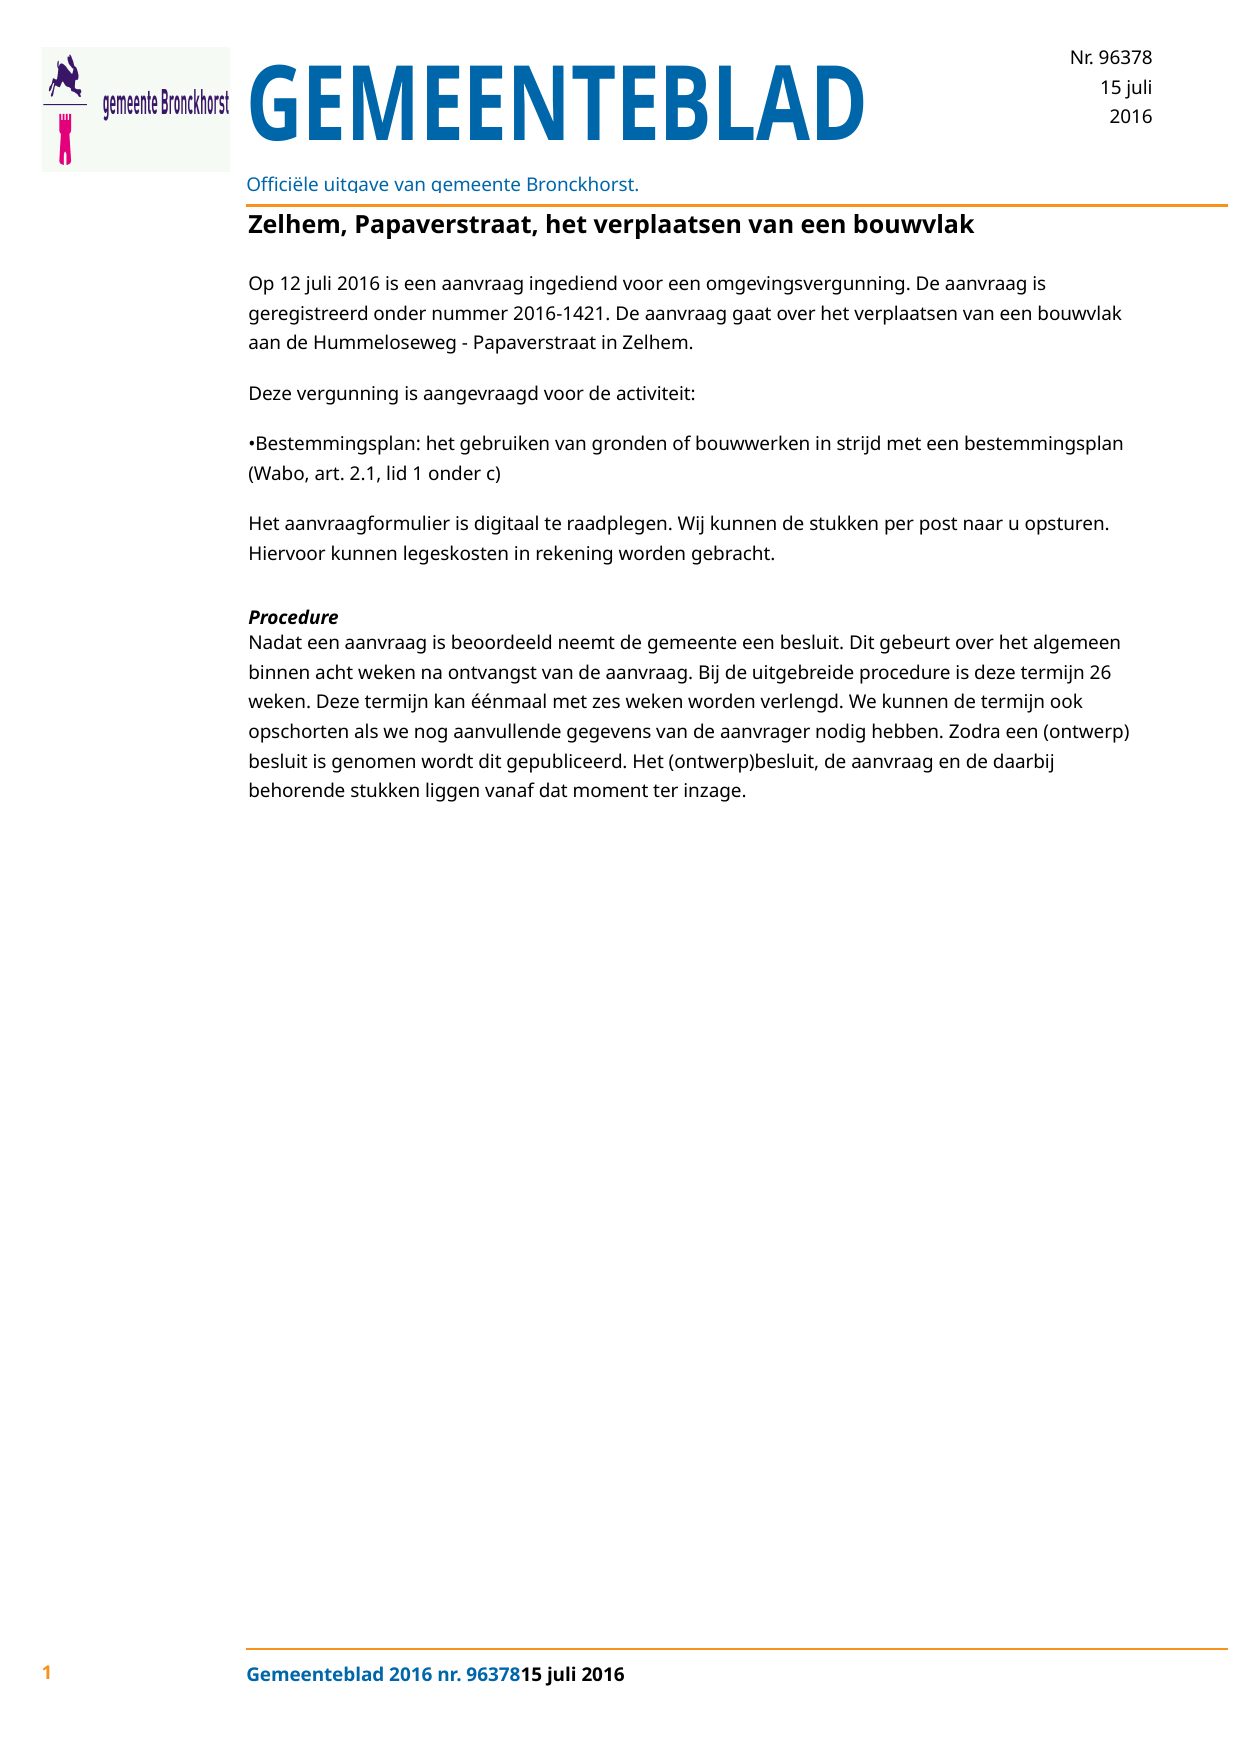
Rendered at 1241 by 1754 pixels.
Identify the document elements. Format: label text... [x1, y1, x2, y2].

text Zelhem, Papaverstraat, het verplaatsen van een bouwvlak [248, 207, 1152, 241]
text •Bestemmingsplan: het gebruiken van gronden of bouwwerken in strijd met een bestemmingsplan (Wabo, art. 2.1, lid 1 onder c) [248, 430, 1152, 486]
picture [41, 47, 231, 172]
text Het aanvraagformulier is digitaal te raadplegen. Wij kunnen de stukken per post naar u opsturen. Hiervoor kunnen legeskosten in rekening worden gebracht. [248, 510, 1152, 566]
text Deze vergunning is aangevraagd voor de activiteit: [248, 380, 1152, 406]
text Procedure [248, 604, 1152, 629]
text Nadat een aanvraag is beoordeeld neemt de gemeente een besluit. Dit gebeurt over het algemeen binnen acht weken na ontvangst van de aanvraag. Bij de uitgebreide procedure is deze termijn 26 weken. Deze termijn kan éénmaal met zes weken worden verlengd. We kunnen de termijn ook opschorten als we nog aanvullende gegevens van de aanvrager nodig hebben. Zodra een (ontwerp) besluit is genomen wordt dit gepubliceerd. Het (ontwerp)besluit, de aanvraag en de daarbij behorende stukken liggen vanaf dat moment ter inzage. [248, 629, 1152, 803]
text Op 12 juli 2016 is een aanvraag ingediend voor een omgevingsvergunning. De aanvraag is geregistreerd onder nummer 2016-1421. De aanvraag gaat over het verplaatsen van een bouwvlak aan de Hummeloseweg - Papaverstraat in Zelhem. [248, 270, 1152, 355]
